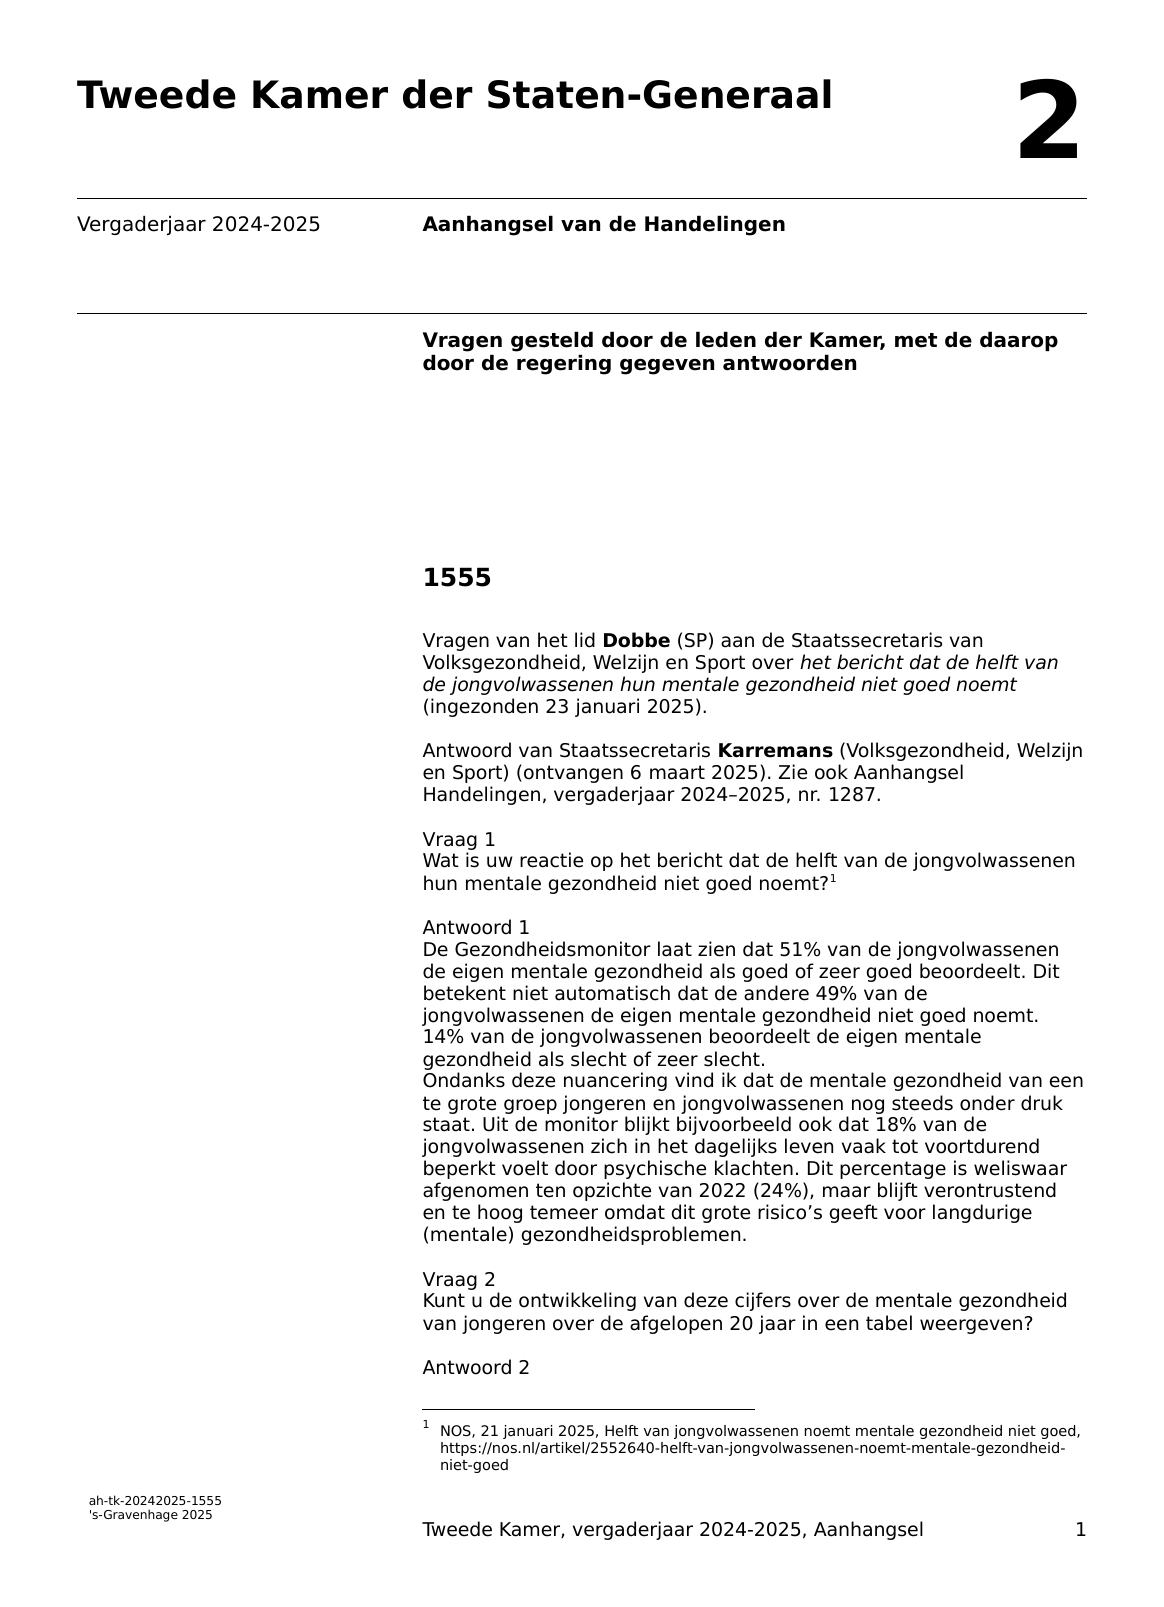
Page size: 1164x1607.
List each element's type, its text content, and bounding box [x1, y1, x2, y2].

table_cell [77, 314, 422, 375]
text Antwoord van Staatssecretaris Karremans (Volksgezondheid, Welzijn en Sport) (ontvangen 6 maart 2025). Zie ook Aanhangsel Handelingen, vergaderjaar 2024–2025, nr. 1287. [422, 740, 1087, 806]
text ah-tk-20242025-1555 [88, 1494, 323, 1508]
text 's-Gravenhage 2025 [88, 1508, 323, 1522]
text De Gezondheidsmonitor laat zien dat 51% van de jongvolwassenen de eigen mentale gezondheid als goed of zeer goed beoordeelt. Dit betekent niet automatisch dat de andere 49% van de jongvolwassenen de eigen mentale gezondheid niet goed noemt. 14% van de jongvolwassenen beoordeelt de eigen mentale gezondheid als slecht of zeer slecht. [422, 938, 1087, 1070]
table_cell Vragen gesteld door de leden der Kamer, met de daarop door de regering gegeven antwoorden [422, 314, 1087, 375]
text Ondanks deze nuancering vind ik dat de mentale gezondheid van een te grote groep jongeren en jongvolwassenen nog steeds onder druk staat. Uit de monitor blijkt bijvoorbeeld ook dat 18% van de jongvolwassenen zich in het dagelijks leven vaak tot voortdurend beperkt voelt door psychische klachten. Dit percentage is weliswaar afgenomen ten opzichte van 2022 (24%), maar blijft verontrustend en te hoog temeer omdat dit grote risico’s geeft voor langdurige (mentale) gezondheidsproblemen. [422, 1070, 1087, 1246]
table_header 2 [886, 59, 1087, 198]
table_cell Vergaderjaar 2024-2025 [77, 199, 422, 313]
text 1555 [422, 563, 1087, 592]
text NOS, 21 januari 2025, Helft van jongvolwassenen noemt mentale gezondheid niet goed, https://nos.nl/artikel/2552640-helft-van-jongvolwassenen-noemt-mentale-gezondheid-niet-goed [422, 1418, 1087, 1474]
text Vragen van het lid Dobbe (SP) aan de Staatssecretaris van Volksgezondheid, Welzijn en Sport over het bericht dat de helft van de jongvolwassenen hun mentale gezondheid niet goed noemt (ingezonden 23 januari 2025). [422, 630, 1087, 718]
table_header Tweede Kamer der Staten-Generaal [77, 59, 886, 198]
text Antwoord 1 [422, 917, 1087, 938]
text Vraag 1 [422, 828, 1087, 850]
text Antwoord 2 [422, 1357, 1087, 1378]
text Kunt u de ontwikkeling van deze cijfers over de mentale gezondheid van jongeren over de afgelopen 20 jaar in een tabel weergeven? [422, 1290, 1087, 1334]
table_cell Aanhangsel van de Handelingen [422, 199, 1087, 313]
text Vraag 2 [422, 1268, 1087, 1290]
text Wat is uw reactie op het bericht dat de helft van de jongvolwassenen hun mentale gezondheid niet goed noemt? [422, 850, 1087, 894]
